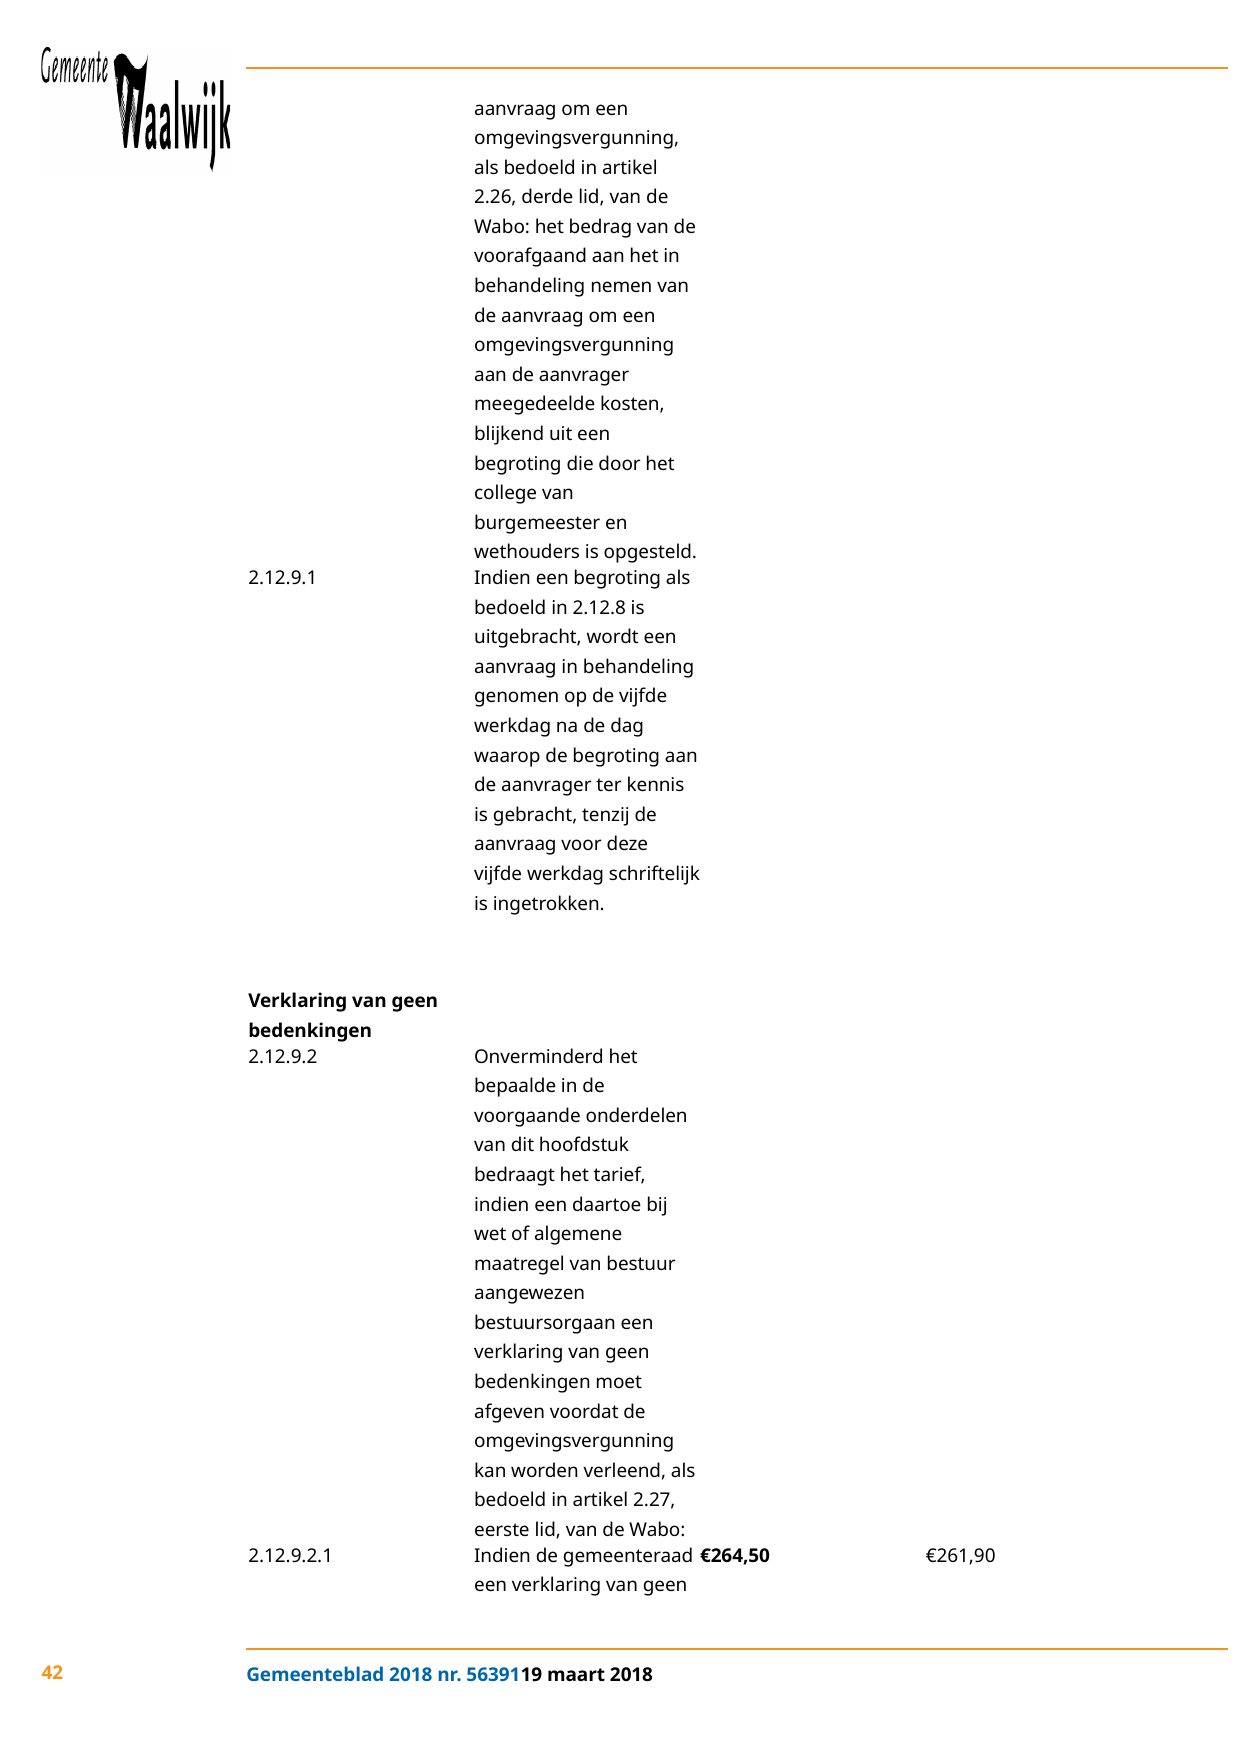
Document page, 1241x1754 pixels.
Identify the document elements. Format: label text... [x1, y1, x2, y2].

table_cell [926, 564, 1152, 915]
table_cell €261,90 [926, 1542, 1152, 1597]
table_cell [248, 95, 474, 564]
table_cell [926, 1043, 1152, 1542]
table_cell 2.12.9.2.1 [248, 1542, 474, 1597]
table_cell [700, 564, 926, 915]
picture [41, 47, 231, 172]
table_cell [926, 95, 1152, 564]
table_cell 2.12.9.2 [248, 1043, 474, 1542]
table_cell Indien de gemeenteraad een verklaring van geen [474, 1542, 700, 1597]
table_cell Onverminderd het bepaalde in de voorgaande onderdelen van dit hoofdstuk bedraagt het tarief, indien een daartoe bij wet of algemene maatregel van bestuur aangewezen bestuursorgaan een verklaring van geen bedenkingen moet afgeven voordat de omgevingsvergunning kan worden verleend, als bedoeld in artikel 2.27, eerste lid, van de Wabo: [474, 1043, 700, 1542]
table_cell 2.12.9.1 [248, 564, 474, 915]
table_cell €264,50 [700, 1542, 926, 1597]
table_cell Indien een begroting als bedoeld in 2.12.8 is uitgebracht, wordt een aanvraag in behandeling genomen op de vijfde werkdag na de dag waarop de begroting aan de aanvrager ter kennis is gebracht, tenzij de aanvraag voor deze vijfde werkdag schriftelijk is ingetrokken. [474, 564, 700, 915]
table_header Verklaring van geen bedenkingen [248, 958, 474, 1043]
table_cell aanvraag om een omgevingsvergunning, als bedoeld in artikel 2.26, derde lid, van de Wabo: het bedrag van de voorafgaand aan het in behandeling nemen van de aanvraag om een omgevingsvergunning aan de aanvrager meegedeelde kosten, blijkend uit een begroting die door het college van burgemeester en wethouders is opgesteld. [474, 95, 700, 564]
table_cell [700, 1043, 926, 1542]
table_cell [700, 95, 926, 564]
